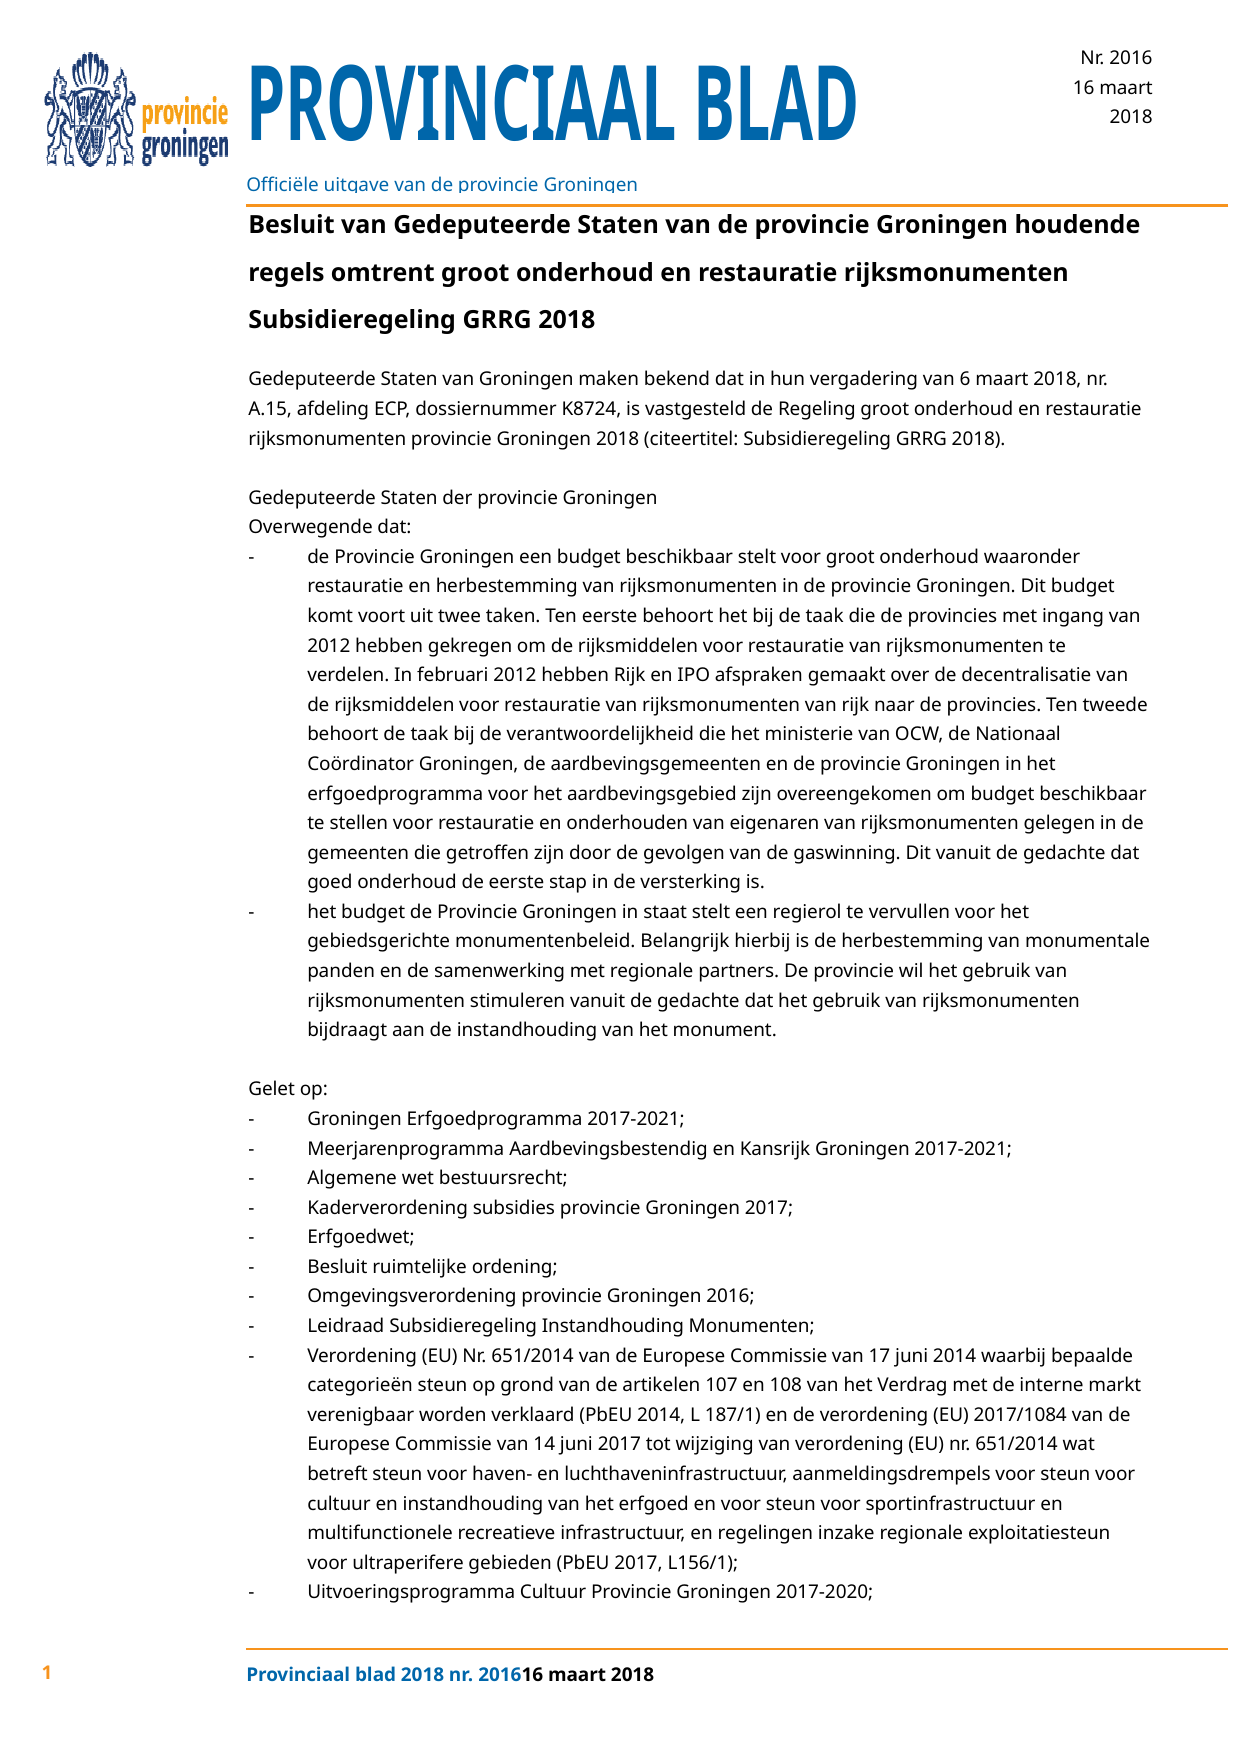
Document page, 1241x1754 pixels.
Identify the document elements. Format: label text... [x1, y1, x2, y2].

list het budget de Provincie Groningen in staat stelt een regierol te vervullen voor het gebiedsgerichte monumentenbeleid. Belangrijk hierbij is de herbestemming van monumentale panden en de samenwerking met regionale partners. De provincie wil het gebruik van rijksmonumenten stimuleren vanuit de gedachte dat het gebruik van rijksmonumenten bijdraagt aan de instandhouding van het monument. [248, 898, 1152, 1042]
text Gelet op: [248, 1076, 1152, 1101]
list Erfgoedwet; [248, 1223, 1152, 1249]
text Overwegende dat: [248, 513, 1152, 539]
list Omgevingsverordening provincie Groningen 2016; [248, 1283, 1152, 1308]
list Meerjarenprogramma Aardbevingsbestendig en Kansrijk Groningen 2017-2021; [248, 1135, 1152, 1160]
picture [41, 47, 231, 172]
list Leidraad Subsidieregeling Instandhouding Monumenten; [248, 1312, 1152, 1338]
list Uitvoeringsprogramma Cultuur Provincie Groningen 2017-2020; [248, 1578, 1152, 1604]
text Gedeputeerde Staten der provincie Groningen [248, 484, 1152, 509]
text Gedeputeerde Staten van Groningen maken bekend dat in hun vergadering van 6 maart 2018, nr. A.15, afdeling ECP, dossiernummer K8724, is vastgesteld de Regeling groot onderhoud en restauratie rijksmonumenten provincie Groningen 2018 (citeertitel: Subsidieregeling GRRG 2018). [248, 366, 1152, 450]
list Kaderverordening subsidies provincie Groningen 2017; [248, 1194, 1152, 1219]
list de Provincie Groningen een budget beschikbaar stelt voor groot onderhoud waaronder restauratie en herbestemming van rijksmonumenten in de provincie Groningen. Dit budget komt voort uit twee taken. Ten eerste behoort het bij de taak die de provincies met ingang van 2012 hebben gekregen om de rijksmiddelen voor restauratie van rijksmonumenten te verdelen. In februari 2012 hebben Rijk en IPO afspraken gemaakt over de decentralisatie van de rijksmiddelen voor restauratie van rijksmonumenten van rijk naar de provincies. Ten tweede behoort de taak bij de verantwoordelijkheid die het ministerie van OCW, de Nationaal Coördinator Groningen, de aardbevingsgemeenten en de provincie Groningen in het erfgoedprogramma voor het aardbevingsgebied zijn overeengekomen om budget beschikbaar te stellen voor restauratie en onderhouden van eigenaren van rijksmonumenten gelegen in de gemeenten die getroffen zijn door de gevolgen van de gaswinning. Dit vanuit de gedachte dat goed onderhoud de eerste stap in de versterking is. [248, 543, 1152, 894]
text Besluit van Gedeputeerde Staten van de provincie Groningen houdende regels omtrent groot onderhoud en restauratie rijksmonumenten Subsidieregeling GRRG 2018 [248, 207, 1152, 336]
list Algemene wet bestuursrecht; [248, 1164, 1152, 1190]
list Verordening (EU) Nr. 651/2014 van de Europese Commissie van 17 juni 2014 waarbij bepaalde categorieën steun op grond van de artikelen 107 en 108 van het Verdrag met de interne markt verenigbaar worden verklaard (PbEU 2014, L 187/1) en de verordening (EU) 2017/1084 van de Europese Commissie van 14 juni 2017 tot wijziging van verordening (EU) nr. 651/2014 wat betreft steun voor haven- en luchthaveninfrastructuur, aanmeldingsdrempels voor steun voor cultuur en instandhouding van het erfgoed en voor steun voor sportinfrastructuur en multifunctionele recreatieve infrastructuur, en regelingen inzake regionale exploitatiesteun voor ultraperifere gebieden (PbEU 2017, L156/1); [248, 1342, 1152, 1574]
list Besluit ruimtelijke ordening; [248, 1253, 1152, 1279]
list Groningen Erfgoedprogramma 2017-2021; [248, 1105, 1152, 1131]
